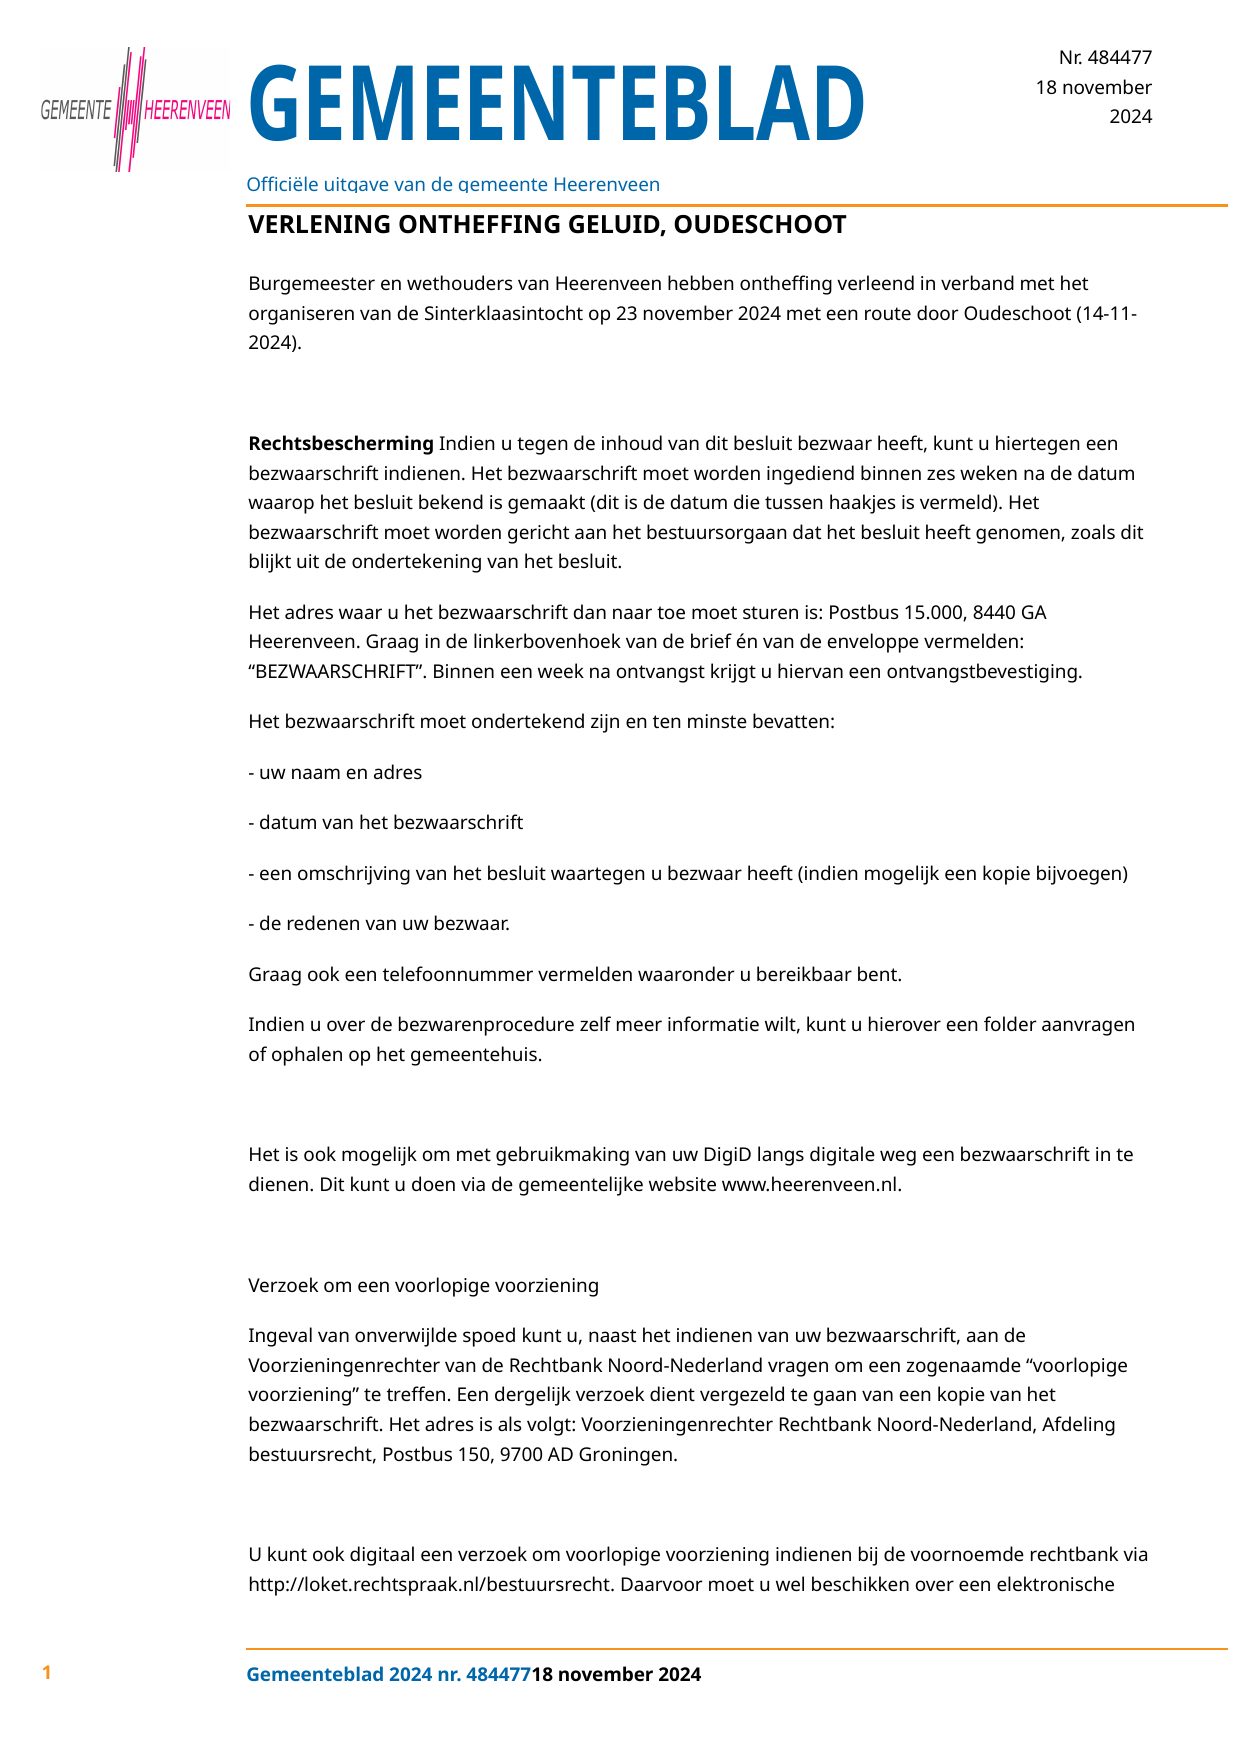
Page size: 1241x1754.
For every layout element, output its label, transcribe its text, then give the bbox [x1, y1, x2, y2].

text - de redenen van uw bezwaar. [248, 910, 1152, 936]
text - uw naam en adres [248, 759, 1152, 785]
text U kunt ook digitaal een verzoek om voorlopige voorziening indienen bij de voornoemde rechtbank via http://loket.rechtspraak.nl/bestuursrecht. Daarvoor moet u wel beschikken over een elektronische [248, 1542, 1152, 1597]
text Het adres waar u het bezwaarschrift dan naar toe moet sturen is: Postbus 15.000, 8440 GA Heerenveen. Graag in de linkerbovenhoek van de brief én van de enveloppe vermelden: “BEZWAARSCHRIFT”. Binnen een week na ontvangst krijgt u hiervan een ontvangstbevestiging. [248, 599, 1152, 684]
text Ingeval van onverwijlde spoed kunt u, naast het indienen van uw bezwaarschrift, aan de Voorzieningenrechter van de Rechtbank Noord-Nederland vragen om een zogenaamde “voorlopige voorziening” te treffen. Een dergelijk verzoek dient vergezeld te gaan van een kopie van het bezwaarschrift. Het adres is als volgt: Voorzieningenrechter Rechtbank Noord-Nederland, Afdeling bestuursrecht, Postbus 150, 9700 AD Groningen. [248, 1322, 1152, 1466]
text Indien u over de bezwarenprocedure zelf meer informatie wilt, kunt u hierover een folder aanvragen of ophalen op het gemeentehuis. [248, 1011, 1152, 1066]
text Het bezwaarschrift moet ondertekend zijn en ten minste bevatten: [248, 709, 1152, 734]
text Verzoek om een voorlopige voorziening [248, 1272, 1152, 1298]
text VERLENING ONTHEFFING GELUID, OUDESCHOOT [248, 207, 1152, 241]
picture [41, 47, 231, 172]
text - een omschrijving van het besluit waartegen u bezwaar heeft (indien mogelijk een kopie bijvoegen) [248, 860, 1152, 886]
text - datum van het bezwaarschrift [248, 809, 1152, 835]
text Rechtsbescherming Indien u tegen de inhoud van dit besluit bezwaar heeft, kunt u hiertegen een bezwaarschrift indienen. Het bezwaarschrift moet worden ingediend binnen zes weken na de datum waarop het besluit bekend is gemaakt (dit is de datum die tussen haakjes is vermeld). Het bezwaarschrift moet worden gericht aan het bestuursorgaan dat het besluit heeft genomen, zoals dit blijkt uit de ondertekening van het besluit. [248, 430, 1152, 574]
text Het is ook mogelijk om met gebruikmaking van uw DigiD langs digitale weg een bezwaarschrift in te dienen. Dit kunt u doen via de gemeentelijke website www.heerenveen.nl. [248, 1142, 1152, 1197]
text Burgemeester en wethouders van Heerenveen hebben ontheffing verleend in verband met het organiseren van de Sinterklaasintocht op 23 november 2024 met een route door Oudeschoot (14-11-2024). [248, 270, 1152, 355]
text Graag ook een telefoonnummer vermelden waaronder u bereikbaar bent. [248, 961, 1152, 986]
